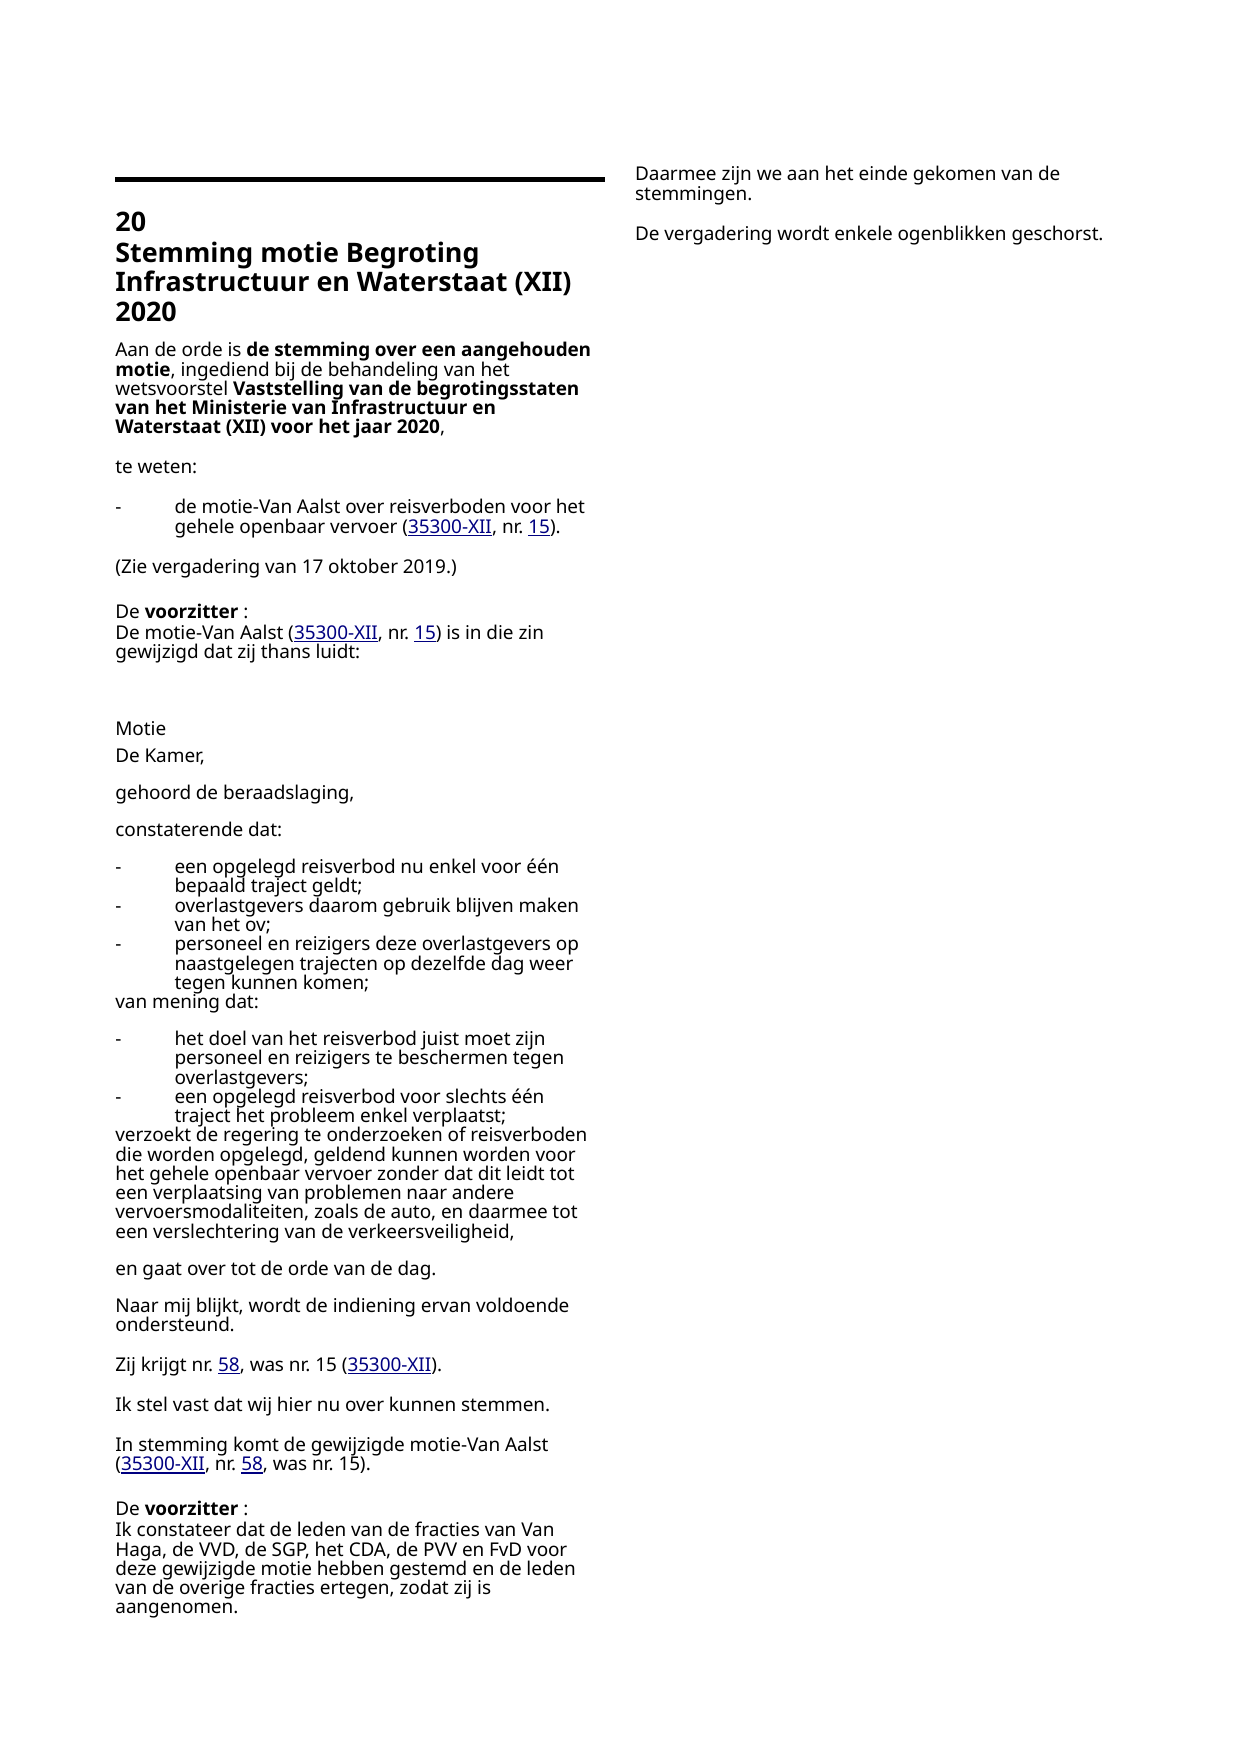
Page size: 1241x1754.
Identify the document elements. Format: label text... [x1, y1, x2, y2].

list de motie-Van Aalst over reisverboden voor het gehele openbaar vervoer (35300-XII, nr. 15). [115, 498, 605, 537]
list een opgelegd reisverbod voor slechts één traject het probleem enkel verplaatst; [115, 1088, 605, 1126]
text van mening dat: [115, 993, 605, 1012]
text De Kamer, [115, 747, 605, 767]
text In stemming komt de gewijzigde motie-Van Aalst (35300-XII, nr. 58, was nr. 15). [115, 1436, 605, 1475]
list overlastgevers daarom gebruik blijven maken van het ov; [115, 897, 605, 935]
list het doel van het reisverbod juist moet zijn personeel en reizigers te beschermen tegen overlastgevers; [115, 1030, 605, 1088]
text Stemming motie Begroting Infrastructuur en Waterstaat (XII) 2020 [115, 239, 605, 341]
text De voorzitter : [115, 1496, 605, 1521]
text Ik constateer dat de leden van de fracties van Van Haga, de VVD, de SGP, het CDA, de PVV en FvD voor deze gewijzigde motie hebben gestemd en de leden van de overige fracties ertegen, zodat zij is aangenomen. [115, 1521, 605, 1618]
text gehoord de beraadslaging, [115, 784, 605, 803]
text Motie [115, 716, 605, 741]
text (Zie vergadering van 17 oktober 2019.) [115, 558, 605, 577]
text Ik stel vast dat wij hier nu over kunnen stemmen. [115, 1396, 605, 1415]
text Daarmee zijn we aan het einde gekomen van de stemmingen. [635, 165, 1125, 204]
list personeel en reizigers deze overlastgevers op naastgelegen trajecten op dezelfde dag weer tegen kunnen komen; [115, 935, 605, 993]
text 20 [115, 203, 605, 239]
text De voorzitter : [115, 598, 605, 624]
text constaterende dat: [115, 821, 605, 841]
list een opgelegd reisverbod nu enkel voor één bepaald traject geldt; [115, 858, 605, 897]
text en gaat over tot de orde van de dag. [115, 1260, 605, 1279]
text De motie-Van Aalst (35300-XII, nr. 15) is in die zin gewijzigd dat zij thans luidt: [115, 624, 605, 662]
text Naar mij blijkt, wordt de indiening ervan voldoende ondersteund. [115, 1297, 605, 1335]
text Aan de orde is de stemming over een aangehouden motie, ingediend bij de behandeling van het wetsvoorstel Vaststelling van de begrotingsstaten van het Ministerie van Infrastructuur en Waterstaat (XII) voor het jaar 2020, [115, 341, 605, 438]
text Zij krijgt nr. 58, was nr. 15 (35300-XII). [115, 1356, 605, 1375]
text verzoekt de regering te onderzoeken of reisverboden die worden opgelegd, geldend kunnen worden voor het gehele openbaar vervoer zonder dat dit leidt tot een verplaatsing van problemen naar andere vervoersmodaliteiten, zoals de auto, en daarmee tot een verslechtering van de verkeersveiligheid, [115, 1126, 605, 1242]
text De vergadering wordt enkele ogenblikken geschorst. [635, 225, 1125, 244]
text te weten: [115, 458, 605, 478]
